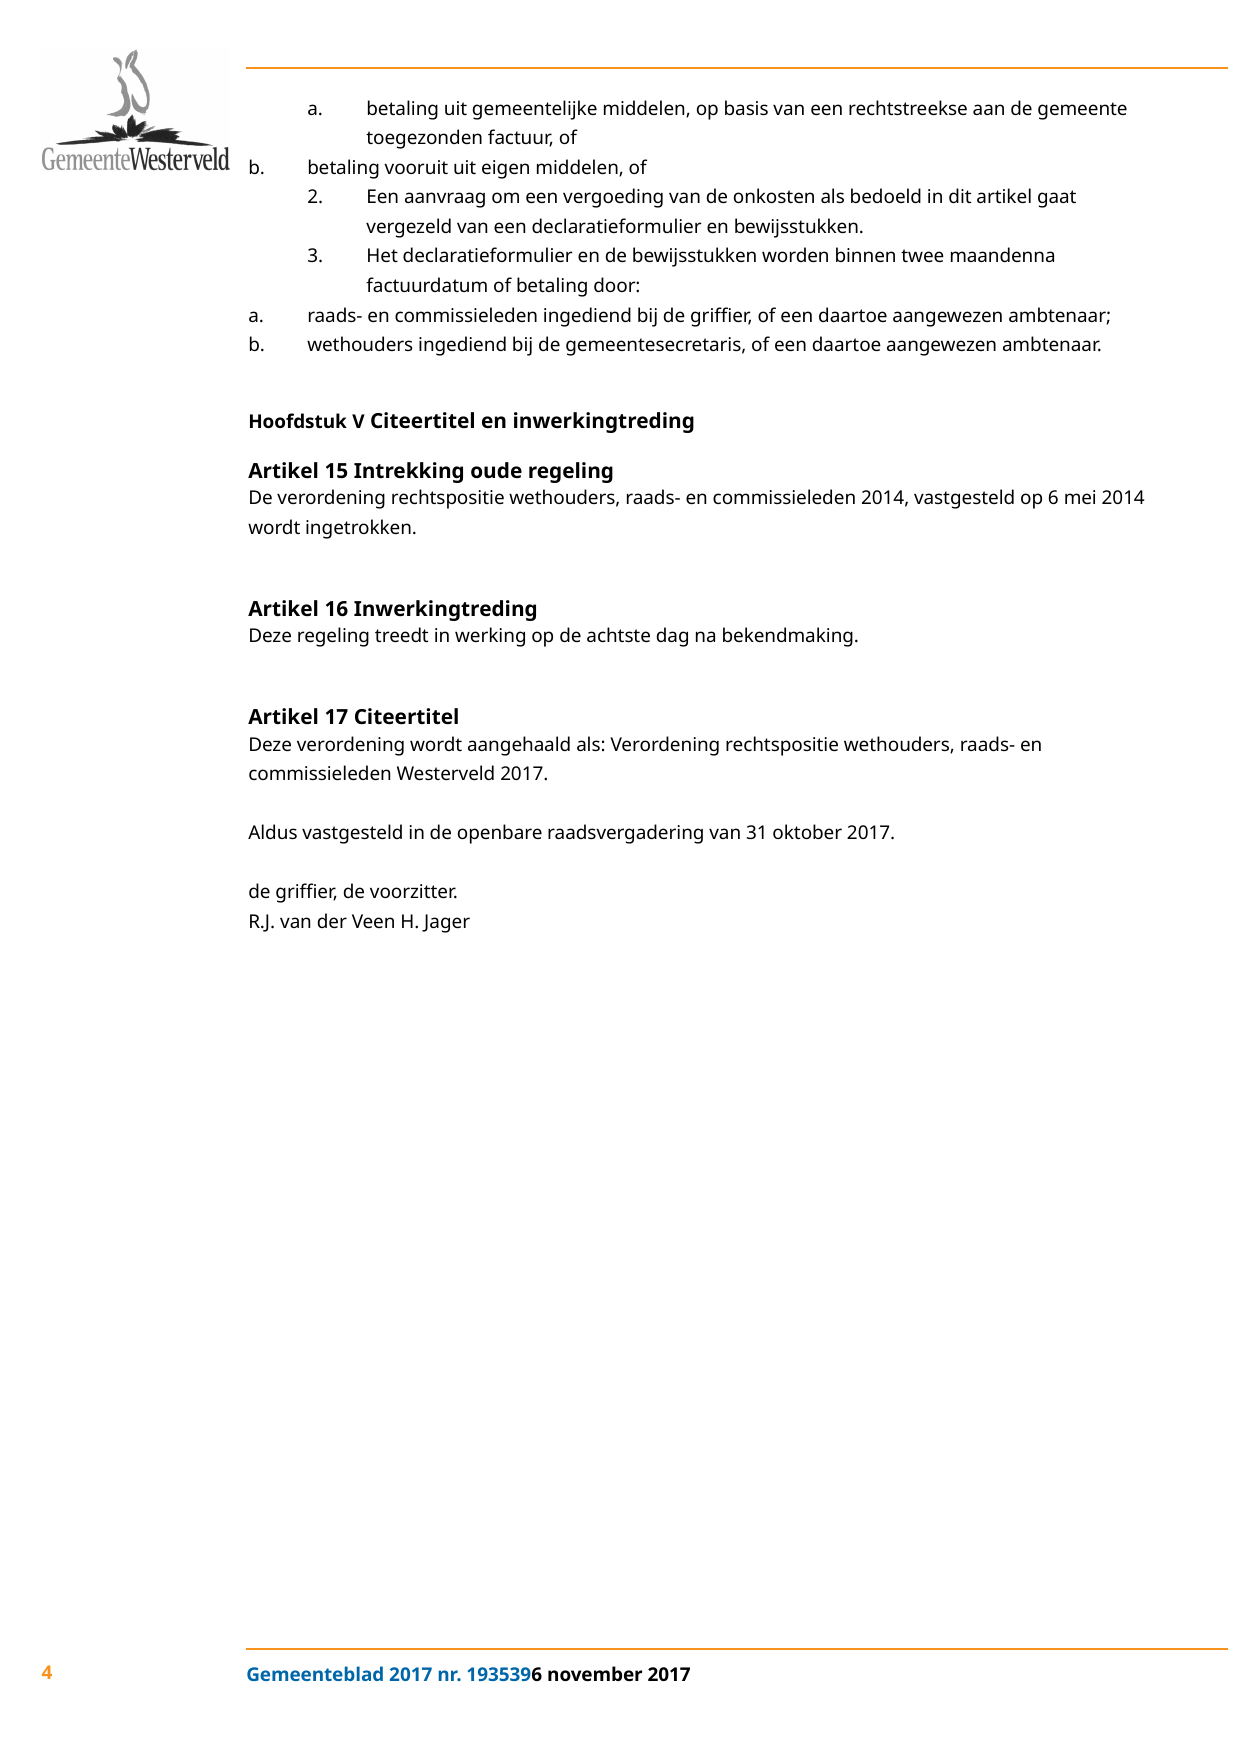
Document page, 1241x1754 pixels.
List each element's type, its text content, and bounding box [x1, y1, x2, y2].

text De verordening rechtspositie wethouders, raads- en commissieleden 2014, vastgesteld op 6 mei 2014 wordt ingetrokken. [248, 484, 1152, 540]
text R.J. van der Veen H. Jager [248, 908, 1152, 934]
text Aldus vastgesteld in de openbare raadsvergadering van 31 oktober 2017. [248, 819, 1152, 845]
text Deze verordening wordt aangehaald als: Verordening rechtspositie wethouders, raads- en commissieleden Westerveld 2017. [248, 731, 1152, 786]
text Artikel 17 Citeertitel [248, 702, 1152, 731]
list betaling uit gemeentelijke middelen, op basis van een rechtstreekse aan de gemeente toegezonden factuur, of [307, 95, 1152, 150]
text Hoofdstuk V Citeertitel en inwerkingtreding [248, 407, 1152, 435]
text Artikel 15 Intrekking oude regeling [248, 456, 1152, 484]
list wethouders ingediend bij de gemeentesecretaris, of een daartoe aangewezen ambtenaar. [248, 331, 1152, 357]
picture [41, 47, 231, 172]
text Deze regeling treedt in werking op de achtste dag na bekendmaking. [248, 622, 1152, 648]
text Artikel 16 Inwerkingtreding [248, 594, 1152, 622]
list Het declaratieformulier en de bewijsstukken worden binnen twee maandenna factuurdatum of betaling door: [307, 243, 1152, 298]
list Een aanvraag om een vergoeding van de onkosten als bedoeld in dit artikel gaat vergezeld van een declaratieformulier en bewijsstukken. [307, 183, 1152, 239]
list betaling vooruit uit eigen middelen, of [248, 154, 1152, 180]
text de griffier, de voorzitter. [248, 879, 1152, 904]
list raads- en commissieleden ingediend bij de griffier, of een daartoe aangewezen ambtenaar; [248, 302, 1152, 328]
